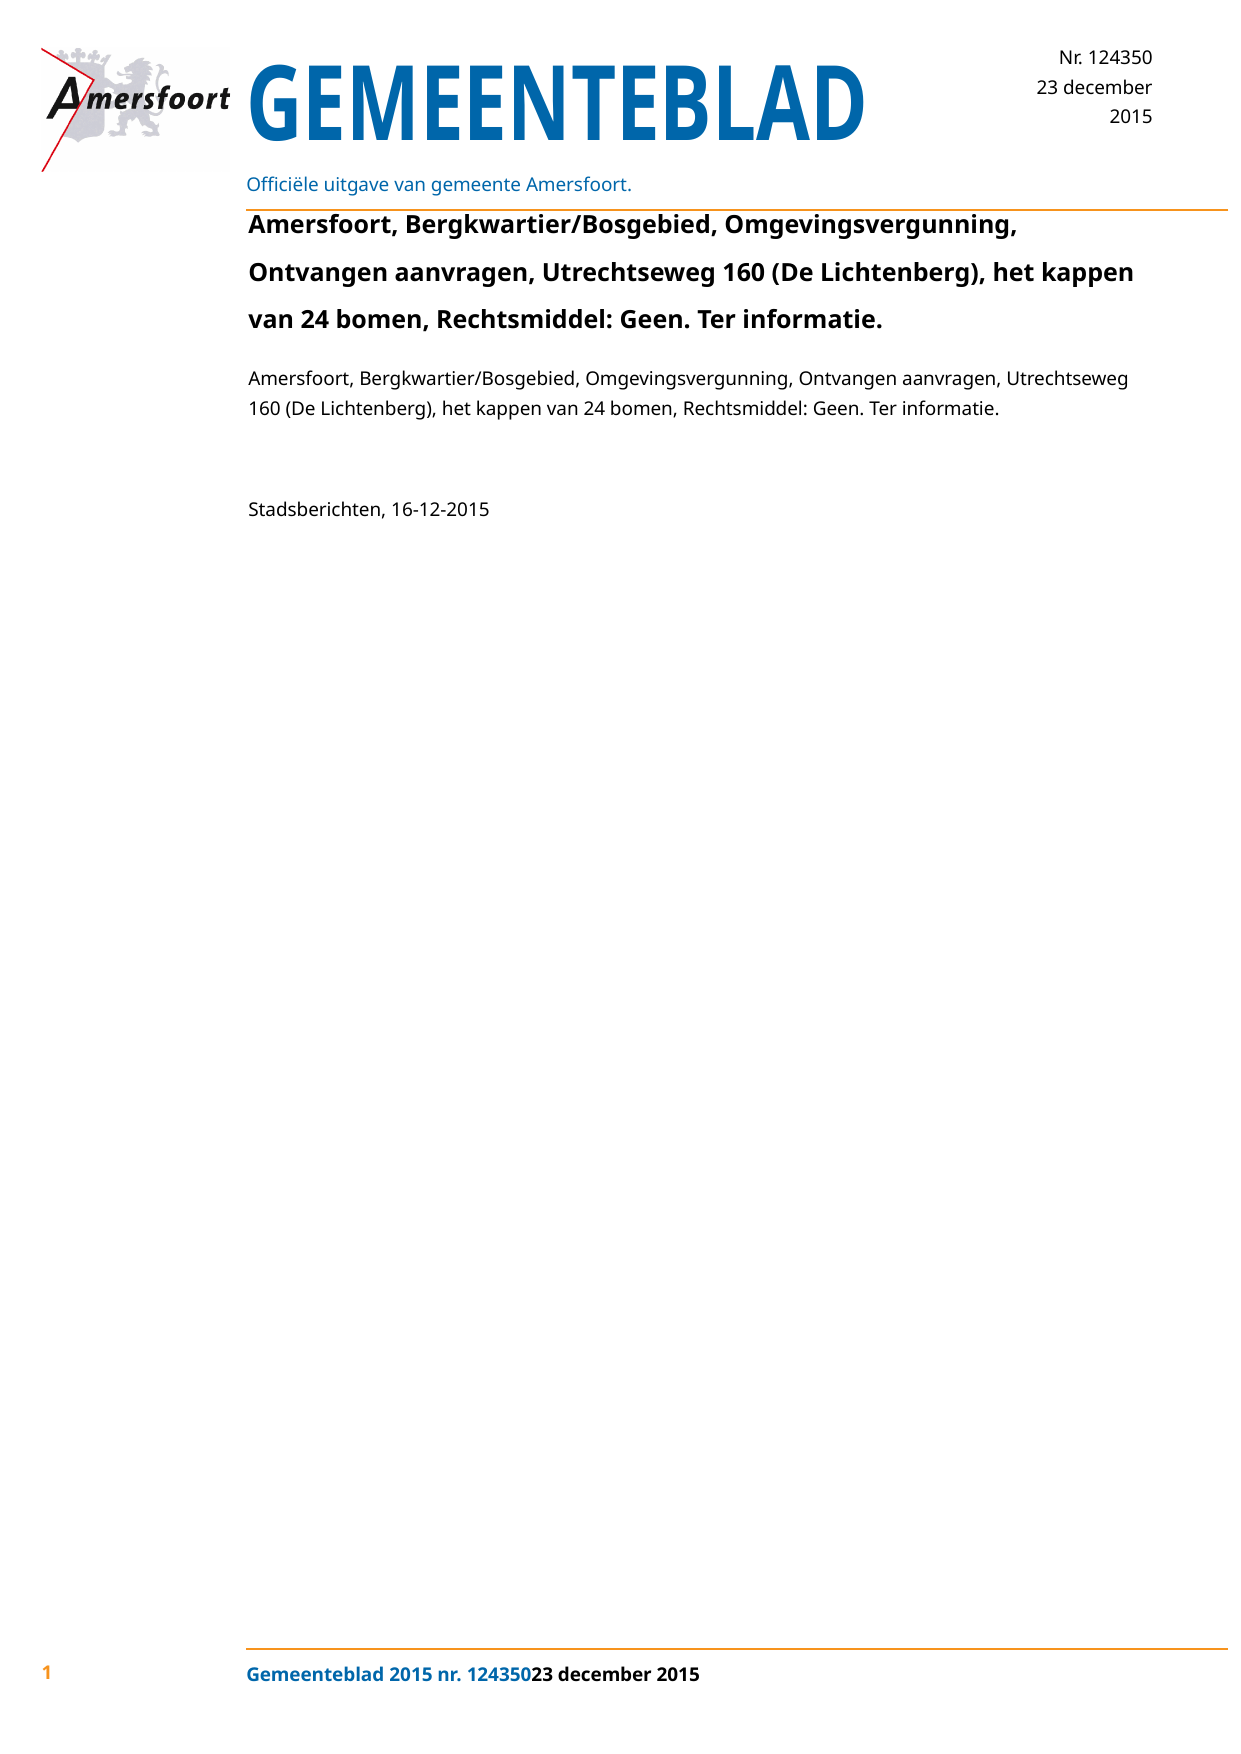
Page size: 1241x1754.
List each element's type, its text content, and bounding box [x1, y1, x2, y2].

text Amersfoort, Bergkwartier/Bosgebied, Omgevingsvergunning, Ontvangen aanvragen, Utrechtseweg 160 (De Lichtenberg), het kappen van 24 bomen, Rechtsmiddel: Geen. Ter informatie. [248, 211, 1152, 336]
text Amersfoort, Bergkwartier/Bosgebied, Omgevingsvergunning, Ontvangen aanvragen, Utrechtseweg 160 (De Lichtenberg), het kappen van 24 bomen, Rechtsmiddel: Geen. Ter informatie. [248, 366, 1152, 421]
text Stadsberichten, 16-12-2015 [248, 496, 1152, 522]
picture [41, 47, 231, 172]
